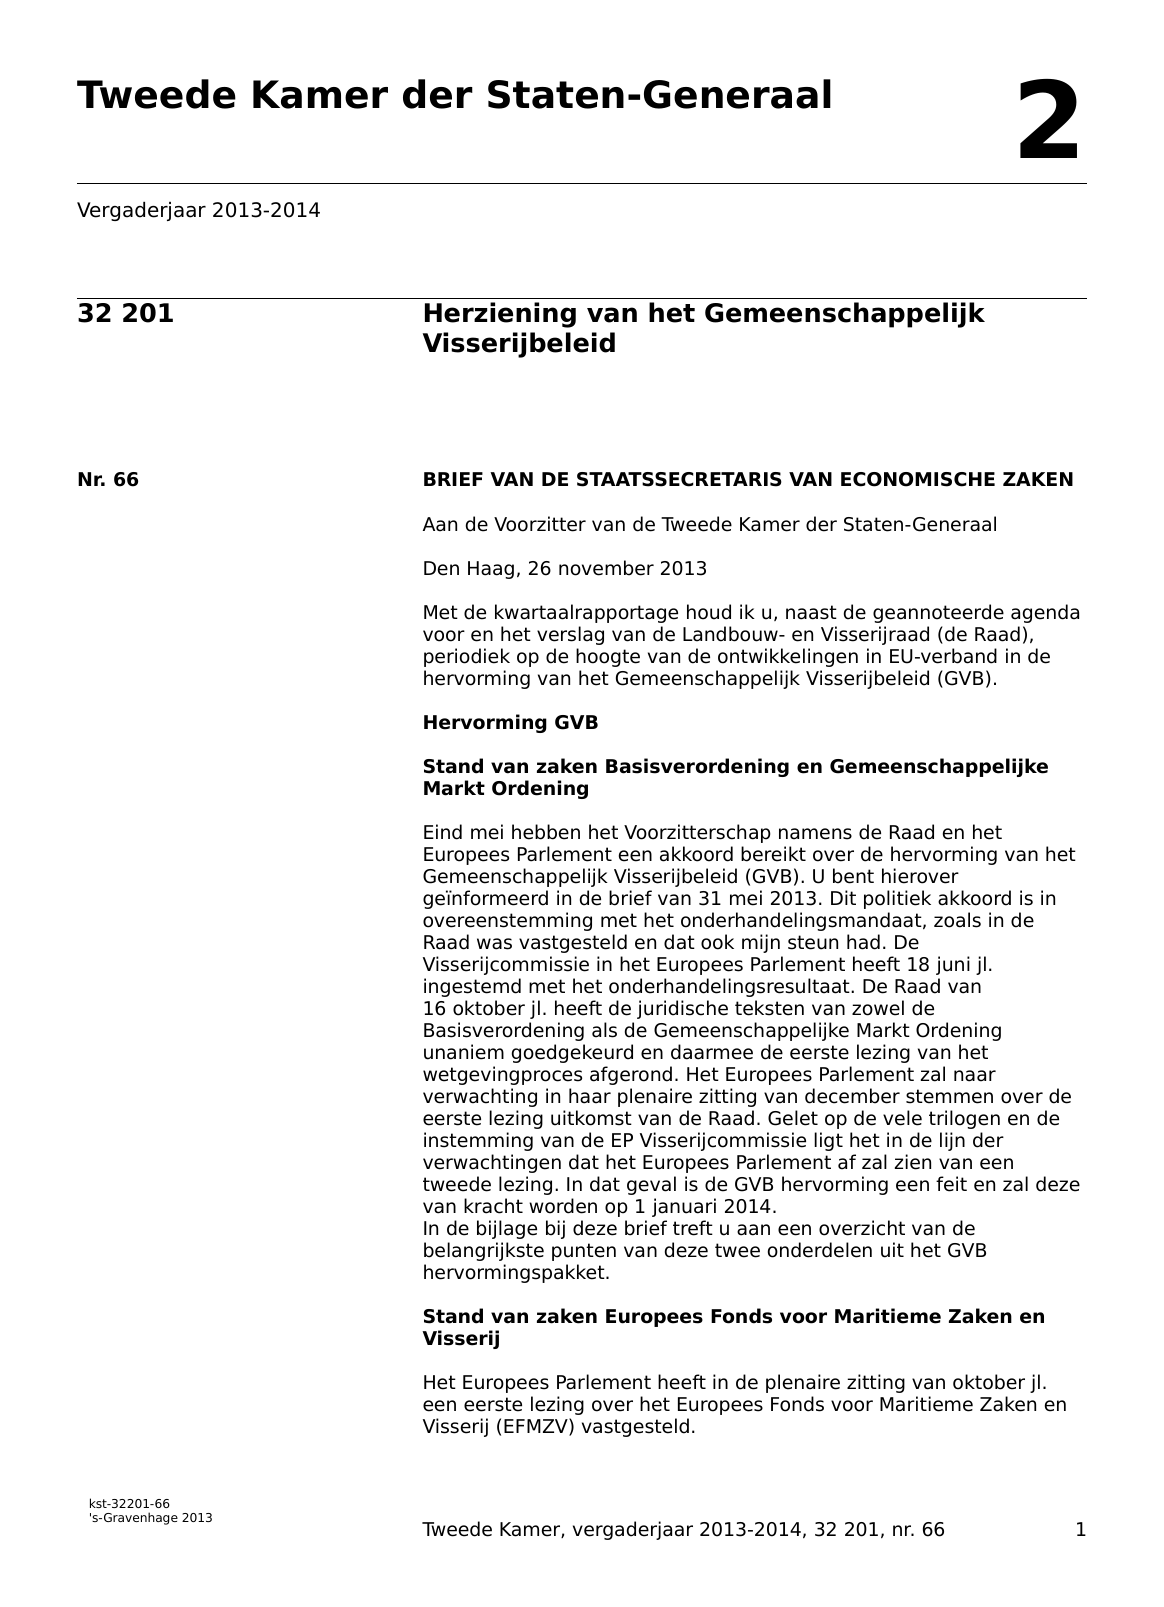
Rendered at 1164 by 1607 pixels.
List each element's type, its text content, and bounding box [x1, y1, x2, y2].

subtitle Stand van zaken Basisverordening en Gemeenschappelijke Markt Ordening [422, 756, 1087, 800]
text Aan de Voorzitter van de Tweede Kamer der Staten-Generaal [422, 513, 1087, 536]
table_header Tweede Kamer der Staten-Generaal [77, 59, 886, 183]
text kst-32201-66 [88, 1497, 323, 1511]
text In de bijlage bij deze brief treft u aan een overzicht van de belangrijkste punten van deze twee onderdelen uit het GVB hervormingspakket. [422, 1218, 1087, 1284]
table_cell Vergaderjaar 2013-2014 [77, 184, 1087, 298]
subtitle Stand van zaken Europees Fonds voor Maritieme Zaken en Visserij [422, 1306, 1087, 1350]
subtitle Nr. 66 BRIEF VAN DE STAATSSECRETARIS VAN ECONOMISCHE ZAKEN [77, 469, 1087, 491]
text 's-Gravenhage 2013 [88, 1511, 323, 1525]
table_header 2 [886, 59, 1087, 183]
text Den Haag, 26 november 2013 [422, 558, 1087, 580]
subtitle 32 201 Herziening van het Gemeenschappelijk Visserijbeleid [77, 299, 1087, 358]
text Met de kwartaalrapportage houd ik u, naast de geannoteerde agenda voor en het verslag van de Landbouw- en Visserijraad (de Raad), periodiek op de hoogte van de ontwikkelingen in EU-verband in de hervorming van het Gemeenschappelijk Visserijbeleid (GVB). [422, 602, 1087, 690]
text Het Europees Parlement heeft in de plenaire zitting van oktober jl. een eerste lezing over het Europees Fonds voor Maritieme Zaken en Visserij (EFMZV) vastgesteld. [422, 1372, 1087, 1438]
subtitle Hervorming GVB [422, 712, 1087, 734]
text Eind mei hebben het Voorzitterschap namens de Raad en het Europees Parlement een akkoord bereikt over de hervorming van het Gemeenschappelijk Visserijbeleid (GVB). U bent hierover geïnformeerd in de brief van 31 mei 2013. Dit politiek akkoord is in overeenstemming met het onderhandelingsmandaat, zoals in de Raad was vastgesteld en dat ook mijn steun had. De Visserijcommissie in het Europees Parlement heeft 18 juni jl. ingestemd met het onderhandelingsresultaat. De Raad van 16 oktober jl. heeft de juridische teksten van zowel de Basisverordening als de Gemeenschappelijke Markt Ordening unaniem goedgekeurd en daarmee de eerste lezing van het wetgevingproces afgerond. Het Europees Parlement zal naar verwachting in haar plenaire zitting van december stemmen over de eerste lezing uitkomst van de Raad. Gelet op de vele trilogen en de instemming van de EP Visserijcommissie ligt het in de lijn der verwachtingen dat het Europees Parlement af zal zien van een tweede lezing. In dat geval is de GVB hervorming een feit en zal deze van kracht worden op 1 januari 2014. [422, 822, 1087, 1218]
